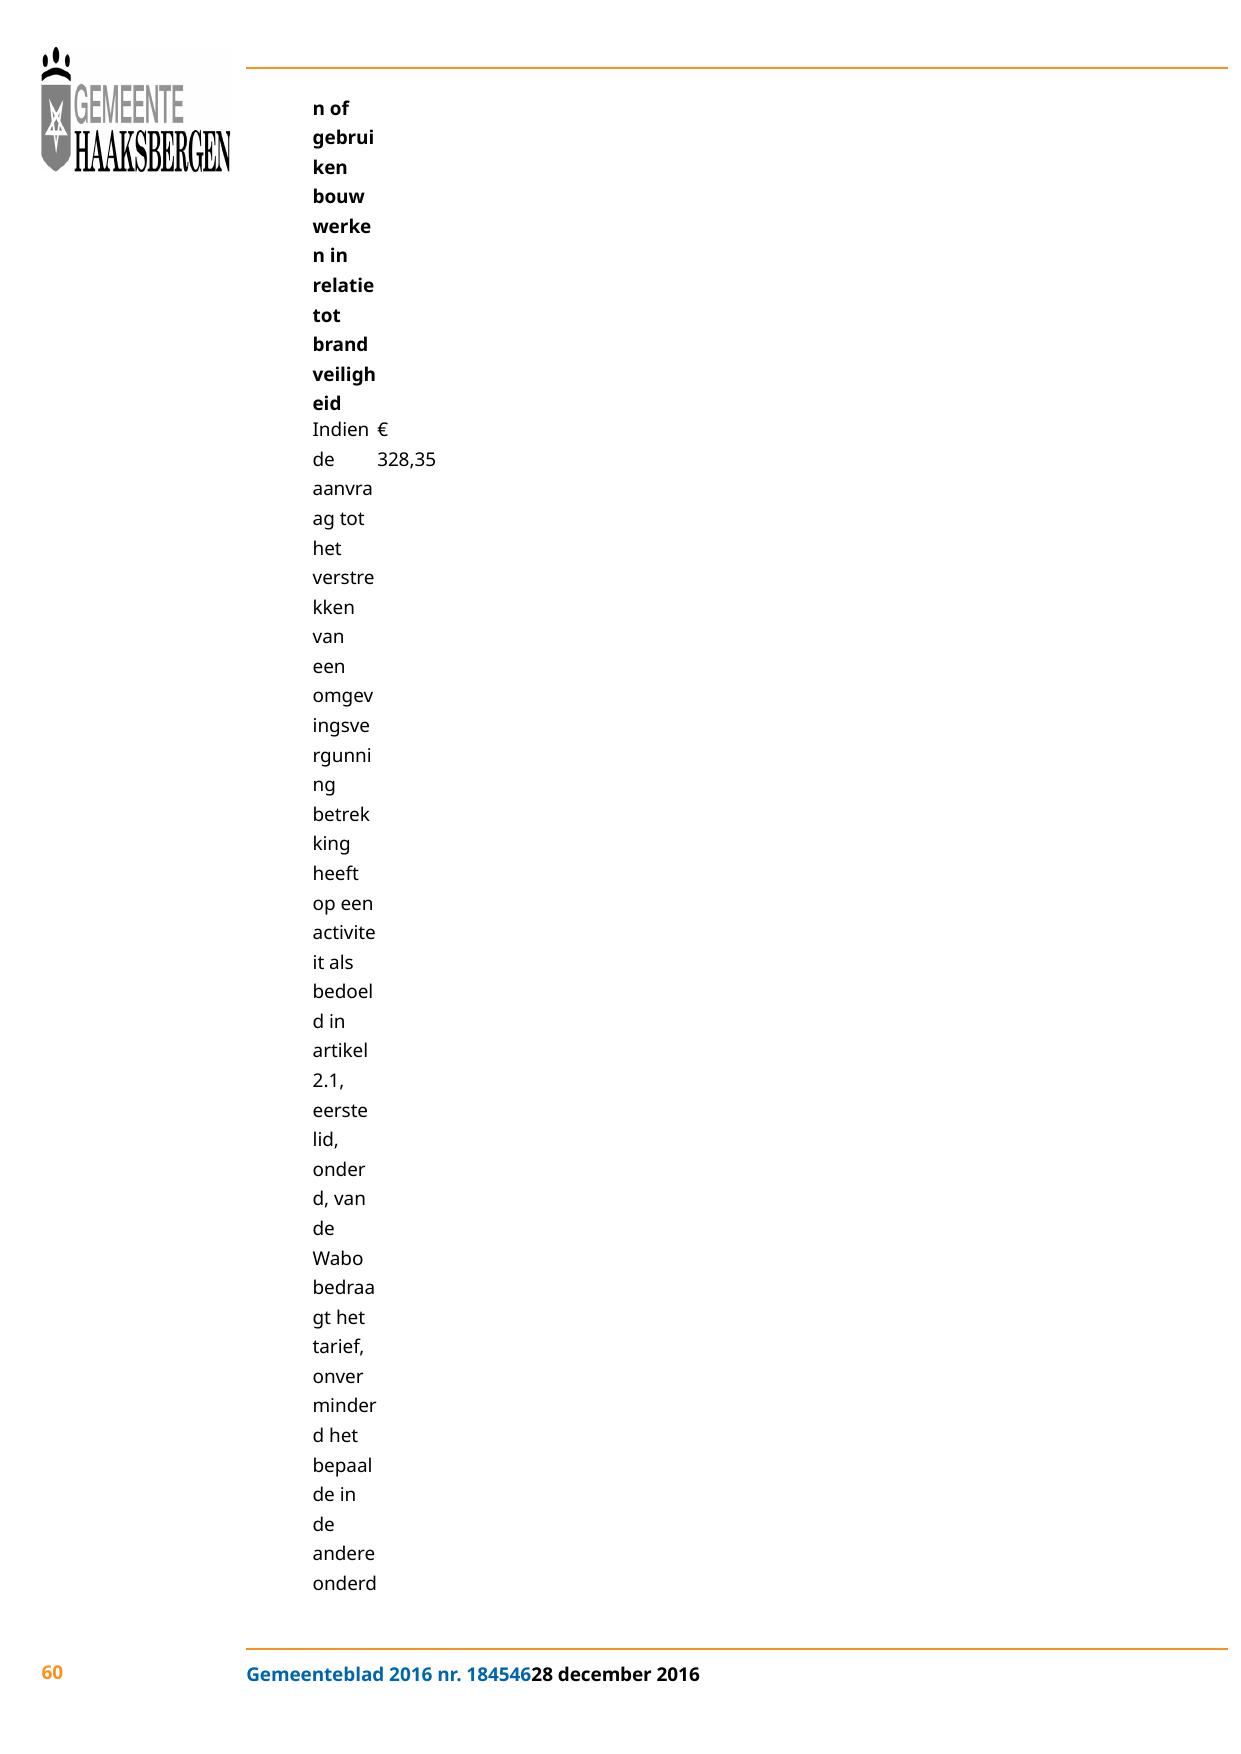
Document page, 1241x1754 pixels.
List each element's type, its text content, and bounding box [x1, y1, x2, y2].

table_cell [248, 95, 312, 416]
table_cell [377, 95, 442, 416]
table_cell € 328,35 [377, 416, 442, 1596]
table_cell Indien de aanvraag tot het verstrekken van een omgevingsvergunning betrekking heeft op een activiteit als bedoeld in artikel 2.1, eerste lid, onder d, van de Wabo bedraagt het tarief, onverminderd het bepaalde in de andere onderd [313, 416, 377, 1596]
table_cell [248, 416, 312, 1596]
table_cell [442, 95, 506, 416]
table_cell [442, 416, 506, 1596]
picture [41, 47, 231, 172]
table_cell n of gebruiken bouwwerken in relatie tot brandveiligheid [313, 95, 377, 416]
